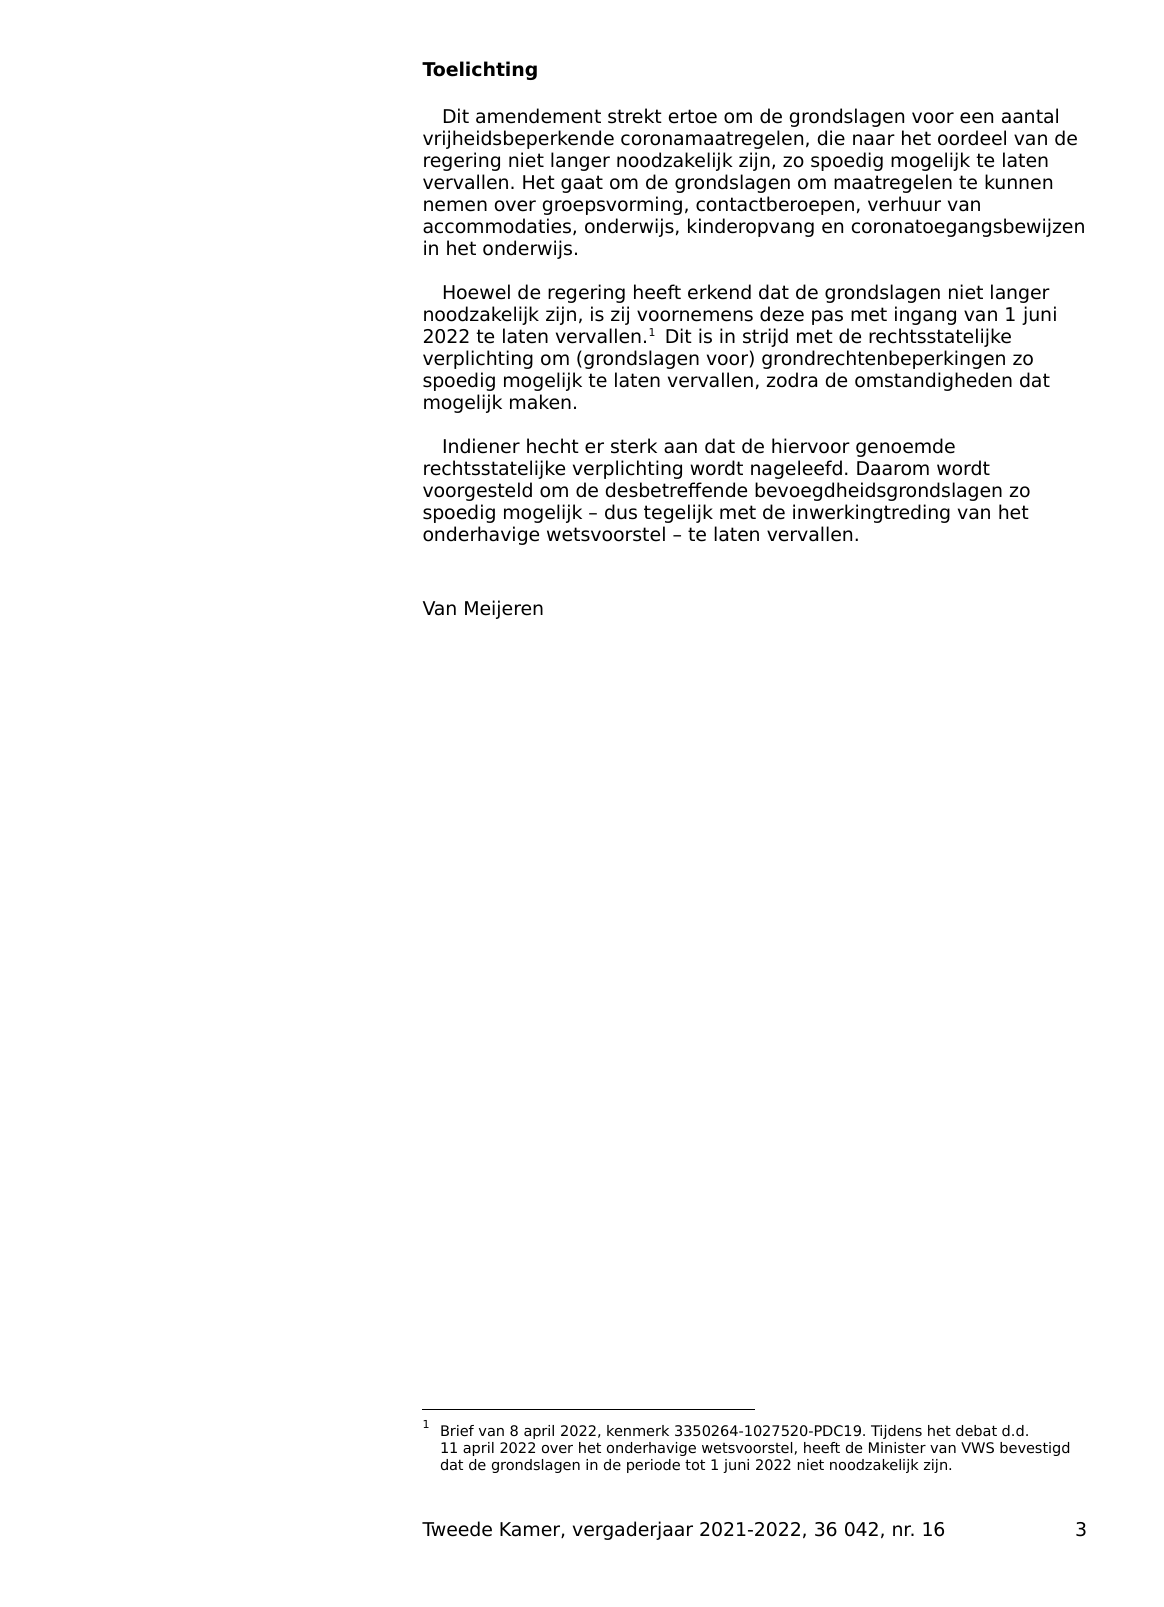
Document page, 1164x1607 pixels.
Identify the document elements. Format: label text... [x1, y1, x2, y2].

text Van Meijeren [422, 576, 1087, 620]
text Hoewel de regering heeft erkend dat de grondslagen niet langer noodzakelijk zijn, is zij voornemens deze pas met ingang van 1 juni 2022 te laten vervallen. Dit is in strijd met de rechtsstatelijke verplichting om (grondslagen voor) grondrechtenbeperkingen zo spoedig mogelijk te laten vervallen, zodra de omstandigheden dat mogelijk maken. [422, 282, 1087, 414]
text Indiener hecht er sterk aan dat de hiervoor genoemde rechtsstatelijke verplichting wordt nageleefd. Daarom wordt voorgesteld om de desbetreffende bevoegdheidsgrondslagen zo spoedig mogelijk – dus tegelijk met de inwerkingtreding van het onderhavige wetsvoorstel – te laten vervallen. [422, 436, 1087, 546]
text Brief van 8 april 2022, kenmerk 3350264-1027520-PDC19. Tijdens het debat d.d. 11 april 2022 over het onderhavige wetsvoorstel, heeft de Minister van VWS bevestigd dat de grondslagen in de periode tot 1 juni 2022 niet noodzakelijk zijn. [422, 1418, 1087, 1474]
text Dit amendement strekt ertoe om de grondslagen voor een aantal vrijheidsbeperkende coronamaatregelen, die naar het oordeel van de regering niet langer noodzakelijk zijn, zo spoedig mogelijk te laten vervallen. Het gaat om de grondslagen om maatregelen te kunnen nemen over groepsvorming, contactberoepen, verhuur van accommodaties, onderwijs, kinderopvang en coronatoegangsbewijzen in het onderwijs. [422, 106, 1087, 260]
subtitle Toelichting [422, 59, 1087, 81]
